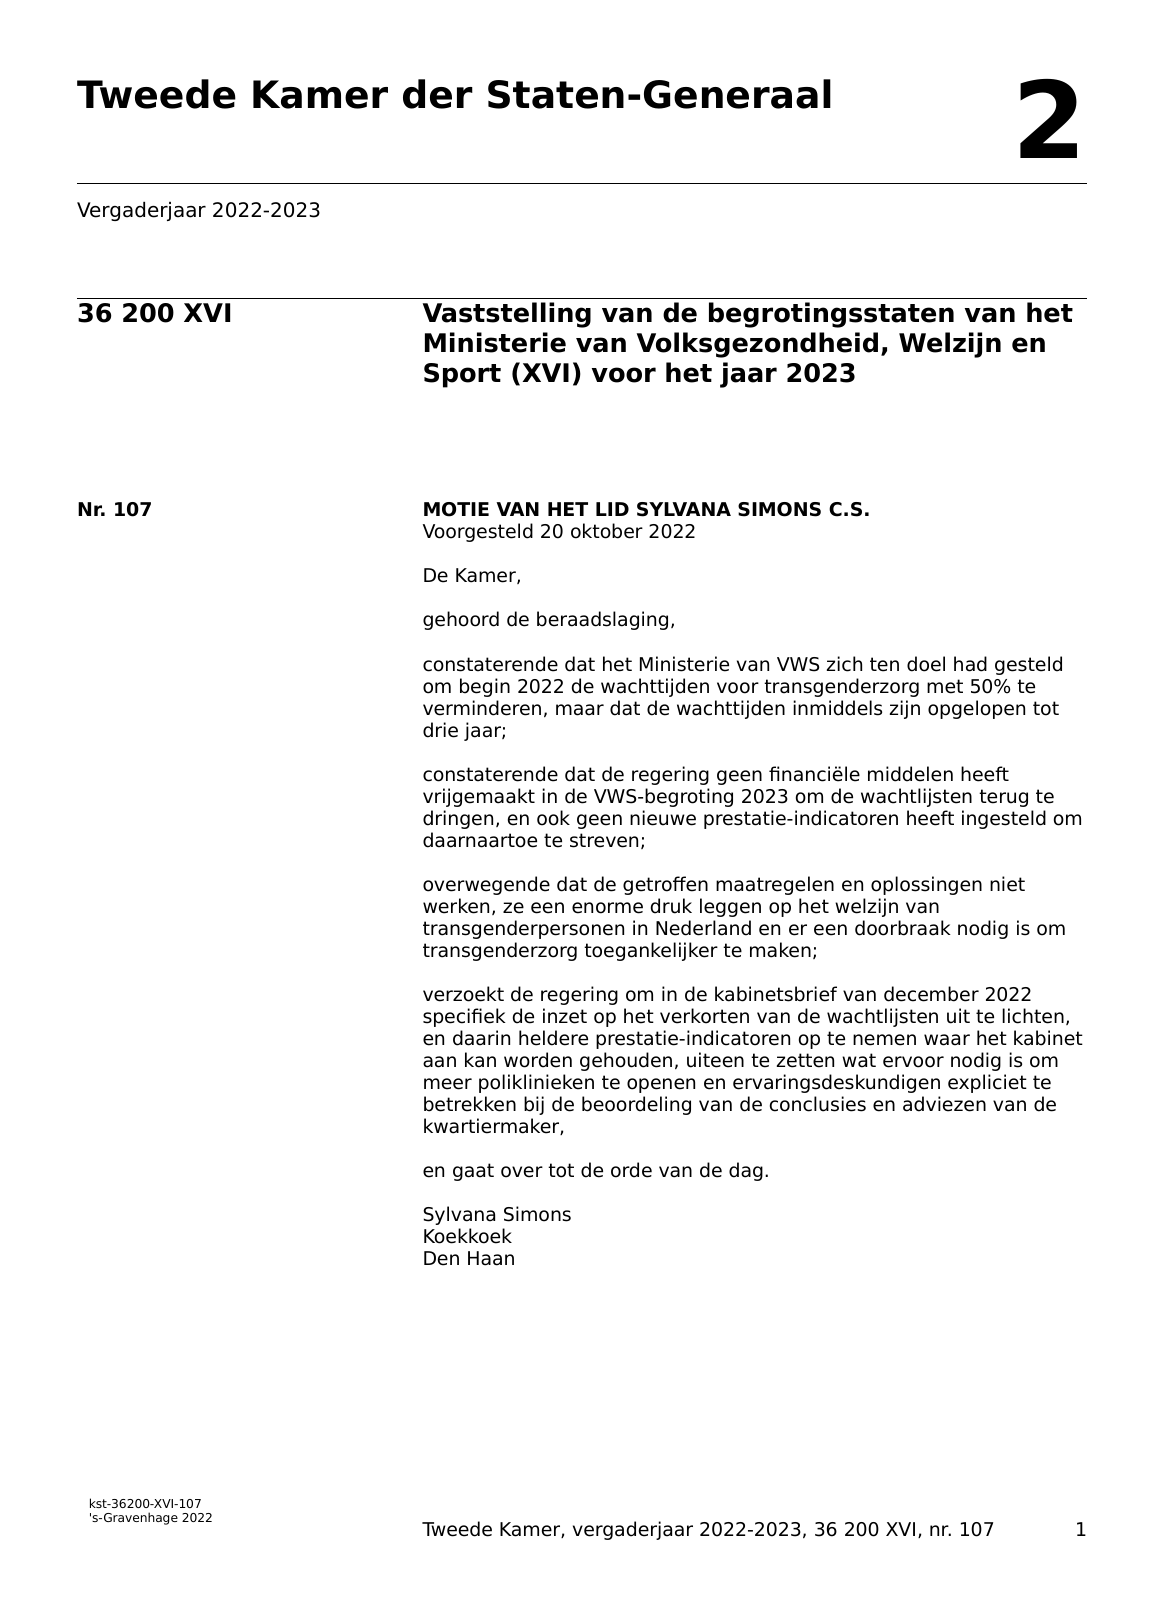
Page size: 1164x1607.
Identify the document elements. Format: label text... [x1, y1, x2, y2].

text overwegende dat de getroffen maatregelen en oplossingen niet werken, ze een enorme druk leggen op het welzijn van transgenderpersonen in Nederland en er een doorbraak nodig is om transgenderzorg toegankelijker te maken; [422, 874, 1087, 962]
text Voorgesteld 20 oktober 2022 [422, 521, 1087, 543]
table_header 2 [886, 59, 1087, 183]
text constaterende dat de regering geen financiële middelen heeft vrijgemaakt in de VWS-begroting 2023 om de wachtlijsten terug te dringen, en ook geen nieuwe prestatie-indicatoren heeft ingesteld om daarnaartoe te streven; [422, 764, 1087, 852]
text De Kamer, [422, 565, 1087, 587]
text kst-36200-XVI-107 [88, 1497, 323, 1511]
text constaterende dat het Ministerie van VWS zich ten doel had gesteld om begin 2022 de wachttijden voor transgenderzorg met 50% te verminderen, maar dat de wachttijden inmiddels zijn opgelopen tot drie jaar; [422, 653, 1087, 741]
table_cell Vergaderjaar 2022-2023 [77, 184, 1087, 298]
text en gaat over tot de orde van de dag. [422, 1160, 1087, 1182]
subtitle 36 200 XVI Vaststelling van de begrotingsstaten van het Ministerie van Volksgezondheid, Welzijn en Sport (XVI) voor het jaar 2023 [77, 299, 1087, 388]
text verzoekt de regering om in de kabinetsbrief van december 2022 specifiek de inzet op het verkorten van de wachtlijsten uit te lichten, en daarin heldere prestatie-indicatoren op te nemen waar het kabinet aan kan worden gehouden, uiteen te zetten wat ervoor nodig is om meer poliklinieken te openen en ervaringsdeskundigen expliciet te betrekken bij de beoordeling van de conclusies en adviezen van de kwartiermaker, [422, 984, 1087, 1138]
text Koekkoek [422, 1226, 1087, 1248]
text Den Haan [422, 1248, 1087, 1270]
subtitle Nr. 107 MOTIE VAN HET LID SYLVANA SIMONS C.S. [77, 499, 1087, 521]
text Sylvana Simons [422, 1204, 1087, 1226]
text gehoord de beraadslaging, [422, 609, 1087, 631]
text 's-Gravenhage 2022 [88, 1511, 323, 1525]
table_header Tweede Kamer der Staten-Generaal [77, 59, 886, 183]
